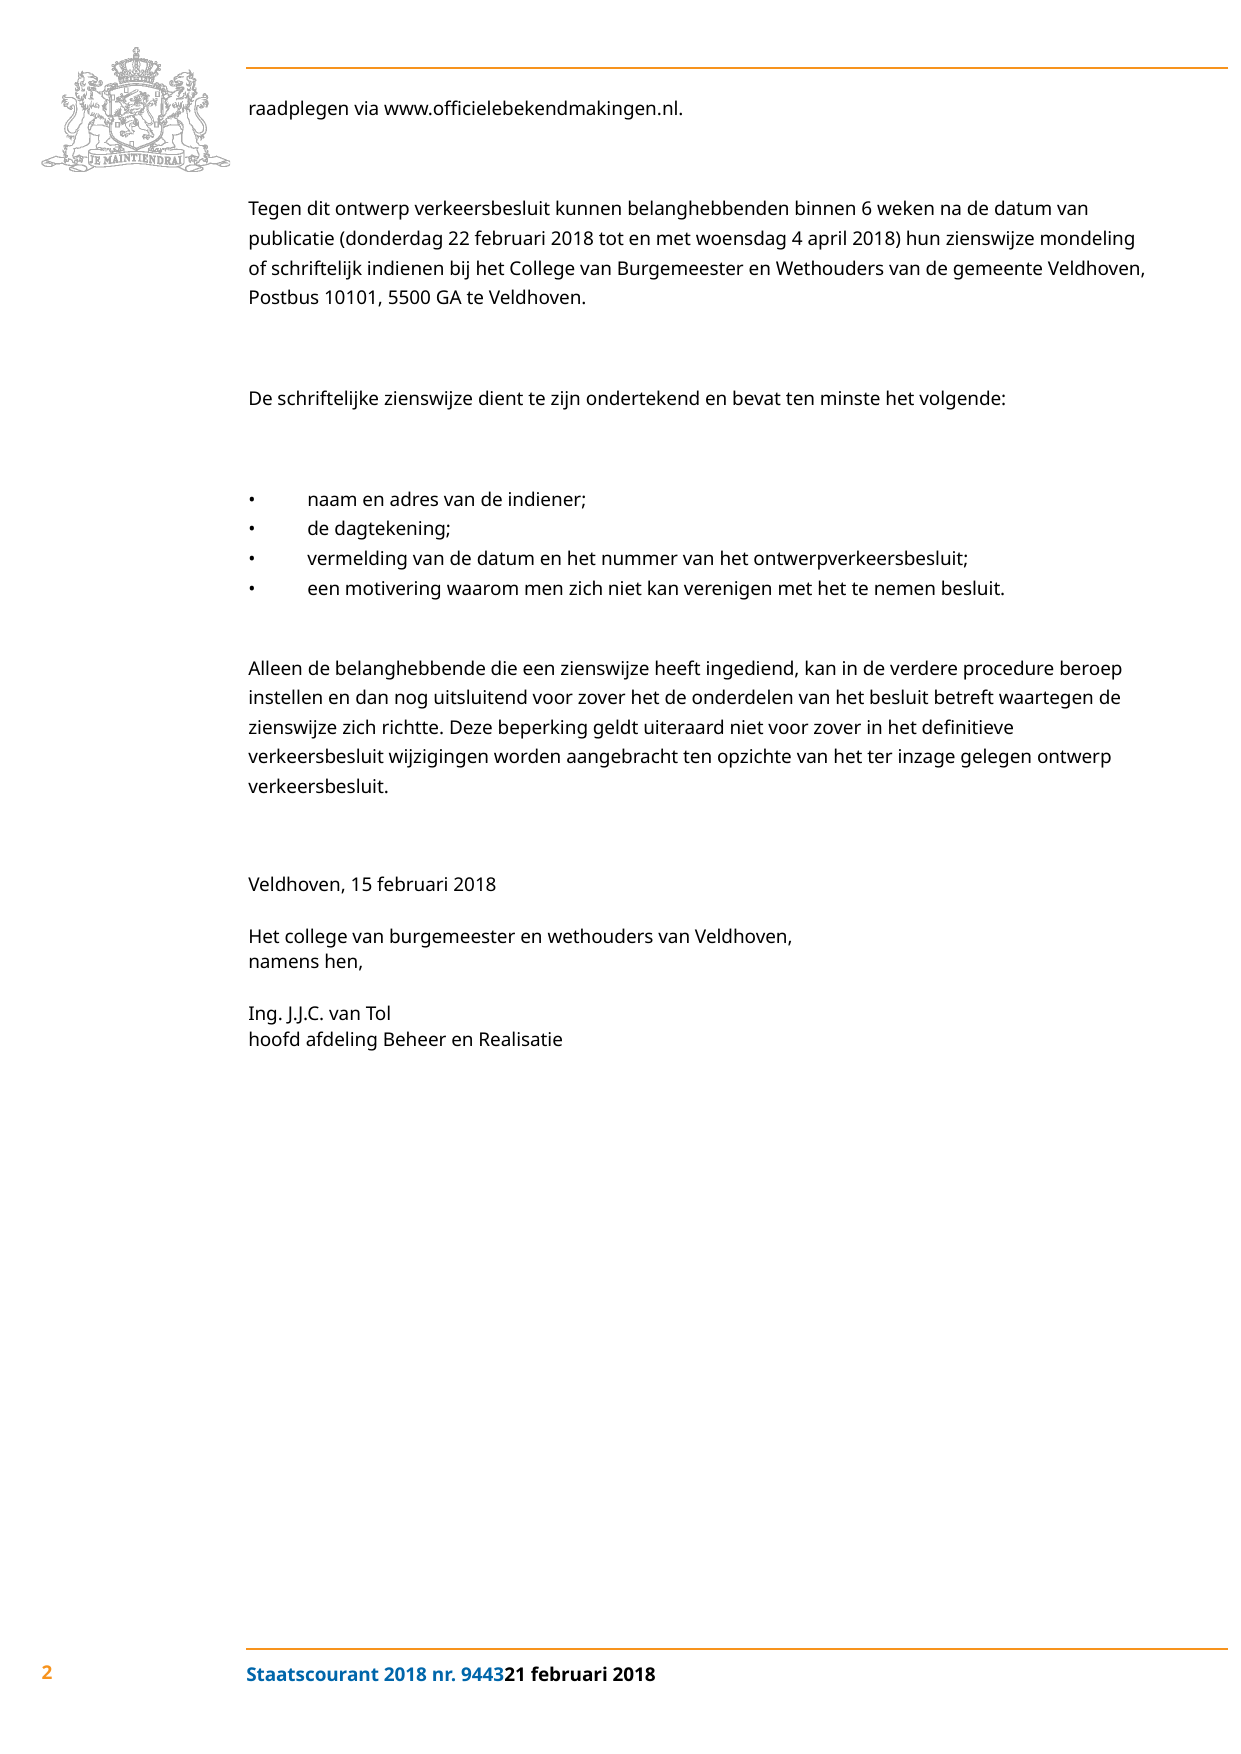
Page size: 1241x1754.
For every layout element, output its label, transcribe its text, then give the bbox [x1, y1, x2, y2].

text Tegen dit ontwerp verkeersbesluit kunnen belanghebbenden binnen 6 weken na de datum van publicatie (donderdag 22 februari 2018 tot en met woensdag 4 april 2018) hun zienswijze mondeling of schriftelijk indienen bij het College van Burgemeester en Wethouders van de gemeente Veldhoven, Postbus 10101, 5500 GA te Veldhoven. [248, 196, 1152, 310]
list de dagtekening; [248, 516, 1152, 541]
text Veldhoven, 15 februari 2018 [248, 871, 1152, 897]
list een motivering waarom men zich niet kan verenigen met het te nemen besluit. [248, 575, 1152, 601]
text hoofd afdeling Beheer en Realisatie [248, 1026, 1152, 1051]
text Alleen de belanghebbende die een zienswijze heeft ingediend, kan in de verdere procedure beroep instellen en dan nog uitsluitend voor zover het de onderdelen van het besluit betreft waartegen de zienswijze zich richtte. Deze beperking geldt uiteraard niet voor zover in het definitieve verkeersbesluit wijzigingen worden aangebracht ten opzichte van het ter inzage gelegen ontwerp verkeersbesluit. [248, 655, 1152, 799]
list vermelding van de datum en het nummer van het ontwerpverkeersbesluit; [248, 545, 1152, 571]
list naam en adres van de indiener; [248, 486, 1152, 512]
text raadplegen via www.officielebekendmakingen.nl. [248, 95, 1152, 121]
text De schriftelijke zienswijze dient te zijn ondertekend en bevat ten minste het volgende: [248, 385, 1152, 411]
picture [41, 47, 231, 172]
text namens hen, [248, 948, 1152, 974]
text Het college van burgemeester en wethouders van Veldhoven, [248, 923, 1152, 948]
text Ing. J.J.C. van Tol [248, 1000, 1152, 1026]
